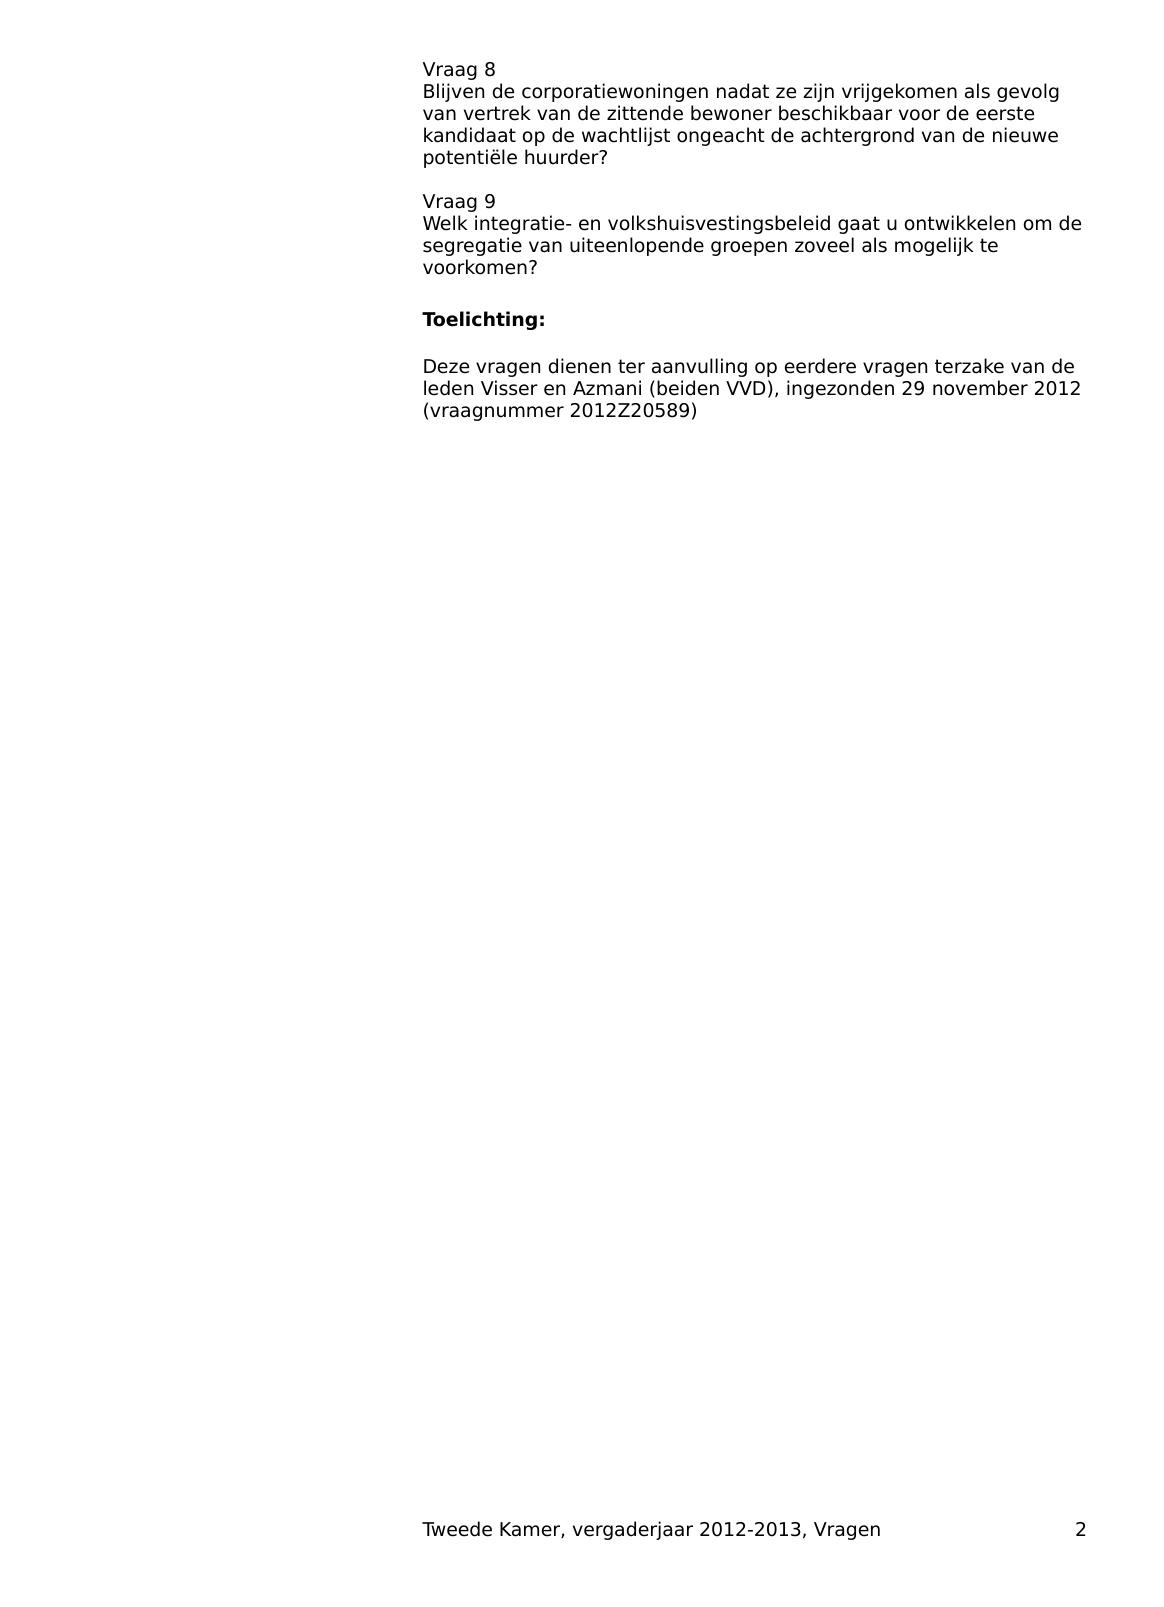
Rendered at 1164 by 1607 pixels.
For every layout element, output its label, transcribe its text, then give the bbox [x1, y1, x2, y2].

subtitle Toelichting: [422, 309, 1087, 331]
text Deze vragen dienen ter aanvulling op eerdere vragen terzake van de leden Visser en Azmani (beiden VVD), ingezonden 29 november 2012 (vraagnummer 2012Z20589) [422, 356, 1087, 422]
text Blijven de corporatiewoningen nadat ze zijn vrijgekomen als gevolg van vertrek van de zittende bewoner beschikbaar voor de eerste kandidaat op de wachtlijst ongeacht de achtergrond van de nieuwe potentiële huurder? [422, 81, 1087, 169]
text Vraag 8 [422, 59, 1087, 81]
text Vraag 9 [422, 191, 1087, 213]
text Welk integratie- en volkshuisvestingsbeleid gaat u ontwikkelen om de segregatie van uiteenlopende groepen zoveel als mogelijk te voorkomen? [422, 213, 1087, 279]
